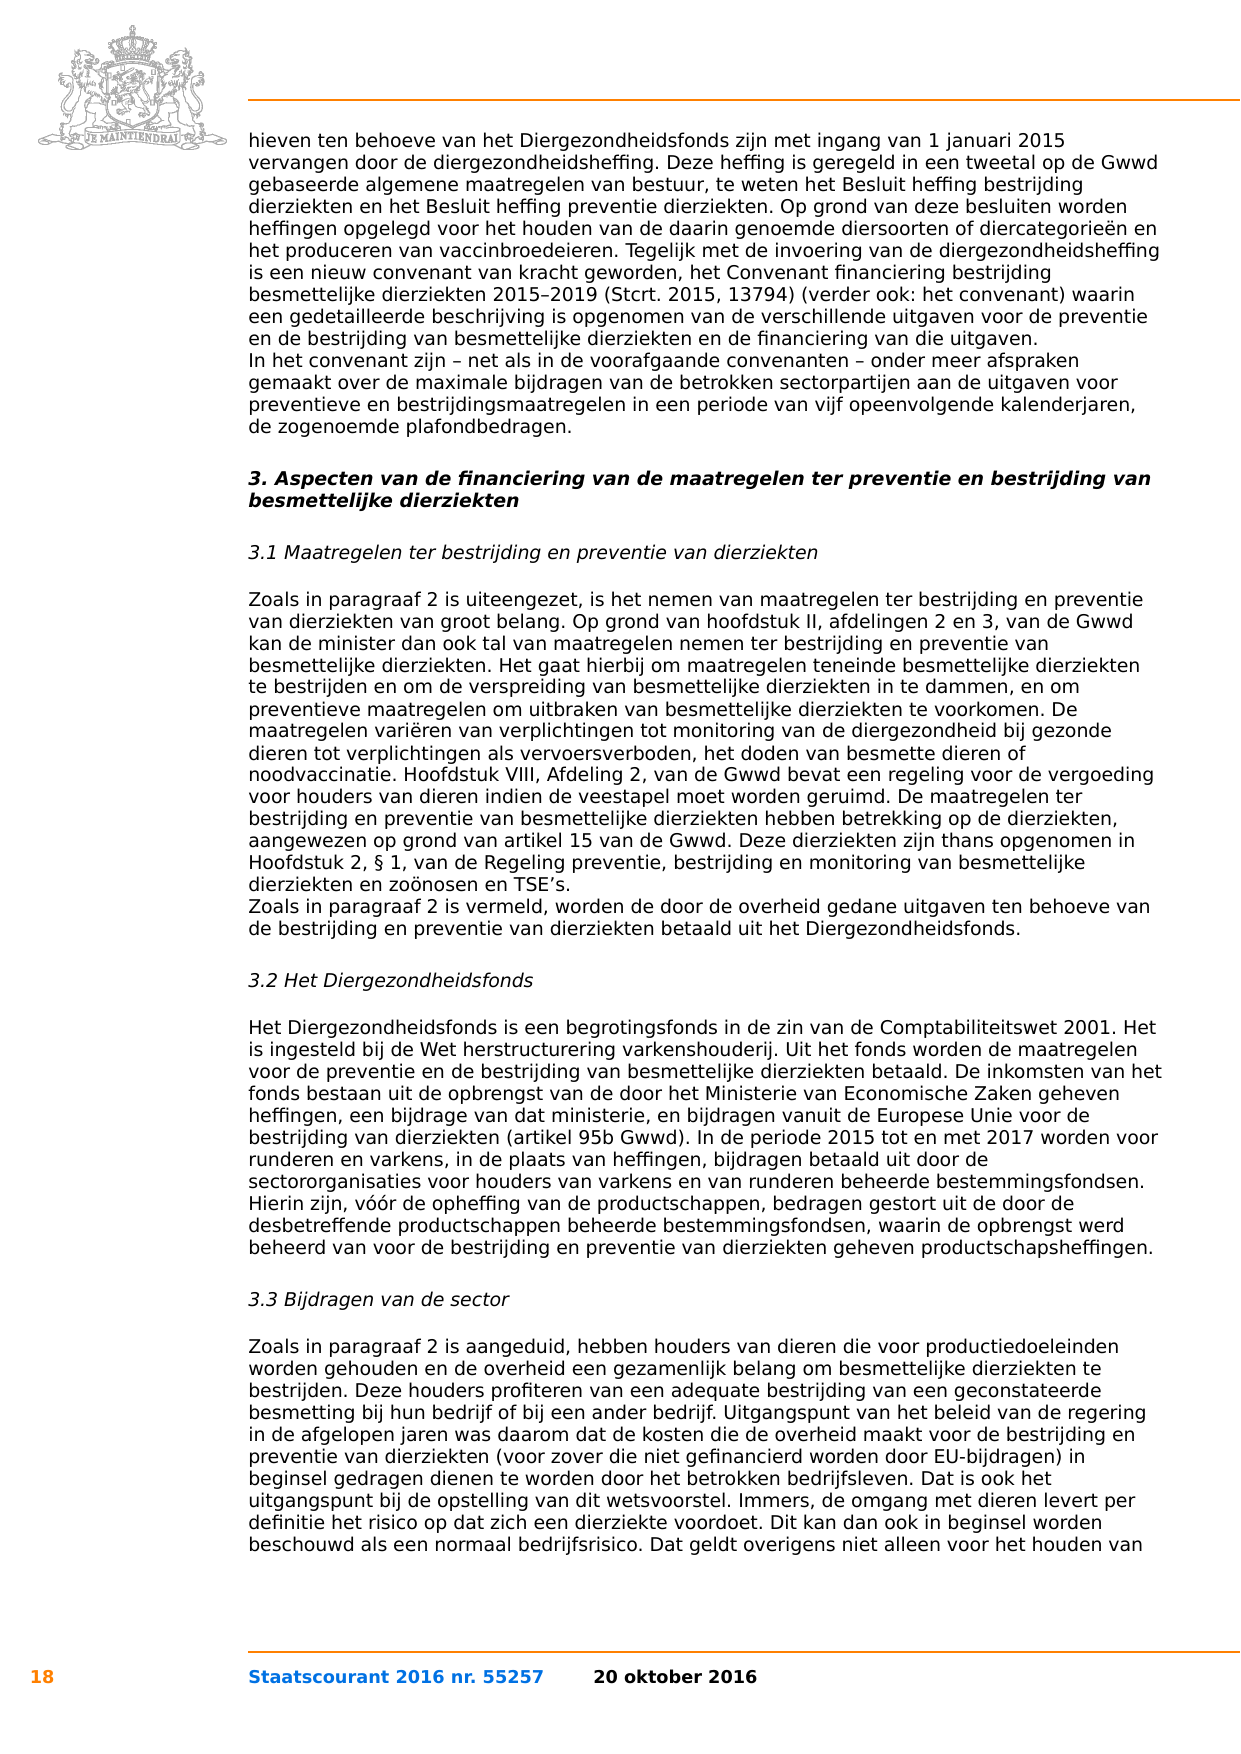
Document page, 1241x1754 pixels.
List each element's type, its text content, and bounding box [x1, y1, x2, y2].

text Zoals in paragraaf 2 is uiteengezet, is het nemen van maatregelen ter bestrijding en preventie van dierziekten van groot belang. Op grond van hoofdstuk II, afdelingen 2 en 3, van de Gwwd kan de minister dan ook tal van maatregelen nemen ter bestrijding en preventie van besmettelijke dierziekten. Het gaat hierbij om maatregelen teneinde besmettelijke dierziekten te bestrijden en om de verspreiding van besmettelijke dierziekten in te dammen, en om preventieve maatregelen om uitbraken van besmettelijke dierziekten te voorkomen. De maatregelen variëren van verplichtingen tot monitoring van de diergezondheid bij gezonde dieren tot verplichtingen als vervoersverboden, het doden van besmette dieren of noodvaccinatie. Hoofdstuk VIII, Afdeling 2, van de Gwwd bevat een regeling voor de vergoeding voor houders van dieren indien de veestapel moet worden geruimd. De maatregelen ter bestrijding en preventie van besmettelijke dierziekten hebben betrekking op de dierziekten, aangewezen op grond van artikel 15 van de Gwwd. Deze dierziekten zijn thans opgenomen in Hoofdstuk 2, § 1, van de Regeling preventie, bestrijding en monitoring van besmettelijke dierziekten en zoönosen en TSE’s. [248, 588, 1163, 896]
text hieven ten behoeve van het Diergezondheidsfonds zijn met ingang van 1 januari 2015 vervangen door de diergezondheidsheffing. Deze heffing is geregeld in een tweetal op de Gwwd gebaseerde algemene maatregelen van bestuur, te weten het Besluit heffing bestrijding dierziekten en het Besluit heffing preventie dierziekten. Op grond van deze besluiten worden heffingen opgelegd voor het houden van de daarin genoemde diersoorten of diercategorieën en het produceren van vaccinbroedeieren. Tegelijk met de invoering van de diergezondheidsheffing is een nieuw convenant van kracht geworden, het Convenant financiering bestrijding besmettelijke dierziekten 2015–2019 (Stcrt. 2015, 13794) (verder ook: het convenant) waarin een gedetailleerde beschrijving is opgenomen van de verschillende uitgaven voor de preventie en de bestrijding van besmettelijke dierziekten en de financiering van die uitgaven. [248, 130, 1163, 350]
subtitle 3.2 Het Diergezondheidsfonds [248, 970, 1163, 992]
subtitle 3.1 Maatregelen ter bestrijding en preventie van dierziekten [248, 542, 1163, 563]
text Het Diergezondheidsfonds is een begrotingsfonds in de zin van de Comptabiliteitswet 2001. Het is ingesteld bij de Wet herstructurering varkenshouderij. Uit het fonds worden de maatregelen voor de preventie en de bestrijding van besmettelijke dierziekten betaald. De inkomsten van het fonds bestaan uit de opbrengst van de door het Ministerie van Economische Zaken geheven heffingen, een bijdrage van dat ministerie, en bijdragen vanuit de Europese Unie voor de bestrijding van dierziekten (artikel 95b Gwwd). In de periode 2015 tot en met 2017 worden voor runderen en varkens, in de plaats van heffingen, bijdragen betaald uit door de sectororganisaties voor houders van varkens en van runderen beheerde bestemmingsfondsen. Hierin zijn, vóór de opheffing van de productschappen, bedragen gestort uit de door de desbetreffende productschappen beheerde bestemmingsfondsen, waarin de opbrengst werd beheerd van voor de bestrijding en preventie van dierziekten geheven productschapsheffingen. [248, 1017, 1163, 1259]
text In het convenant zijn – net als in de voorafgaande convenanten – onder meer afspraken gemaakt over de maximale bijdragen van de betrokken sectorpartijen aan de uitgaven voor preventieve en bestrijdingsmaatregelen in een periode van vijf opeenvolgende kalenderjaren, de zogenoemde plafondbedragen. [248, 350, 1163, 438]
picture [38, 25, 227, 150]
subtitle 3. Aspecten van de financiering van de maatregelen ter preventie en bestrijding van besmettelijke dierziekten [248, 468, 1163, 512]
text Zoals in paragraaf 2 is aangeduid, hebben houders van dieren die voor productiedoeleinden worden gehouden en de overheid een gezamenlijk belang om besmettelijke dierziekten te bestrijden. Deze houders profiteren van een adequate bestrijding van een geconstateerde besmetting bij hun bedrijf of bij een ander bedrijf. Uitgangspunt van het beleid van de regering in de afgelopen jaren was daarom dat de kosten die de overheid maakt voor de bestrijding en preventie van dierziekten (voor zover die niet gefinancierd worden door EU-bijdragen) in beginsel gedragen dienen te worden door het betrokken bedrijfsleven. Dat is ook het uitgangspunt bij de opstelling van dit wetsvoorstel. Immers, de omgang met dieren levert per definitie het risico op dat zich een dierziekte voordoet. Dit kan dan ook in beginsel worden beschouwd als een normaal bedrijfsrisico. Dat geldt overigens niet alleen voor het houden van [248, 1336, 1163, 1556]
subtitle 3.3 Bijdragen van de sector [248, 1289, 1163, 1311]
text Zoals in paragraaf 2 is vermeld, worden de door de overheid gedane uitgaven ten behoeve van de bestrijding en preventie van dierziekten betaald uit het Diergezondheidsfonds. [248, 896, 1163, 940]
